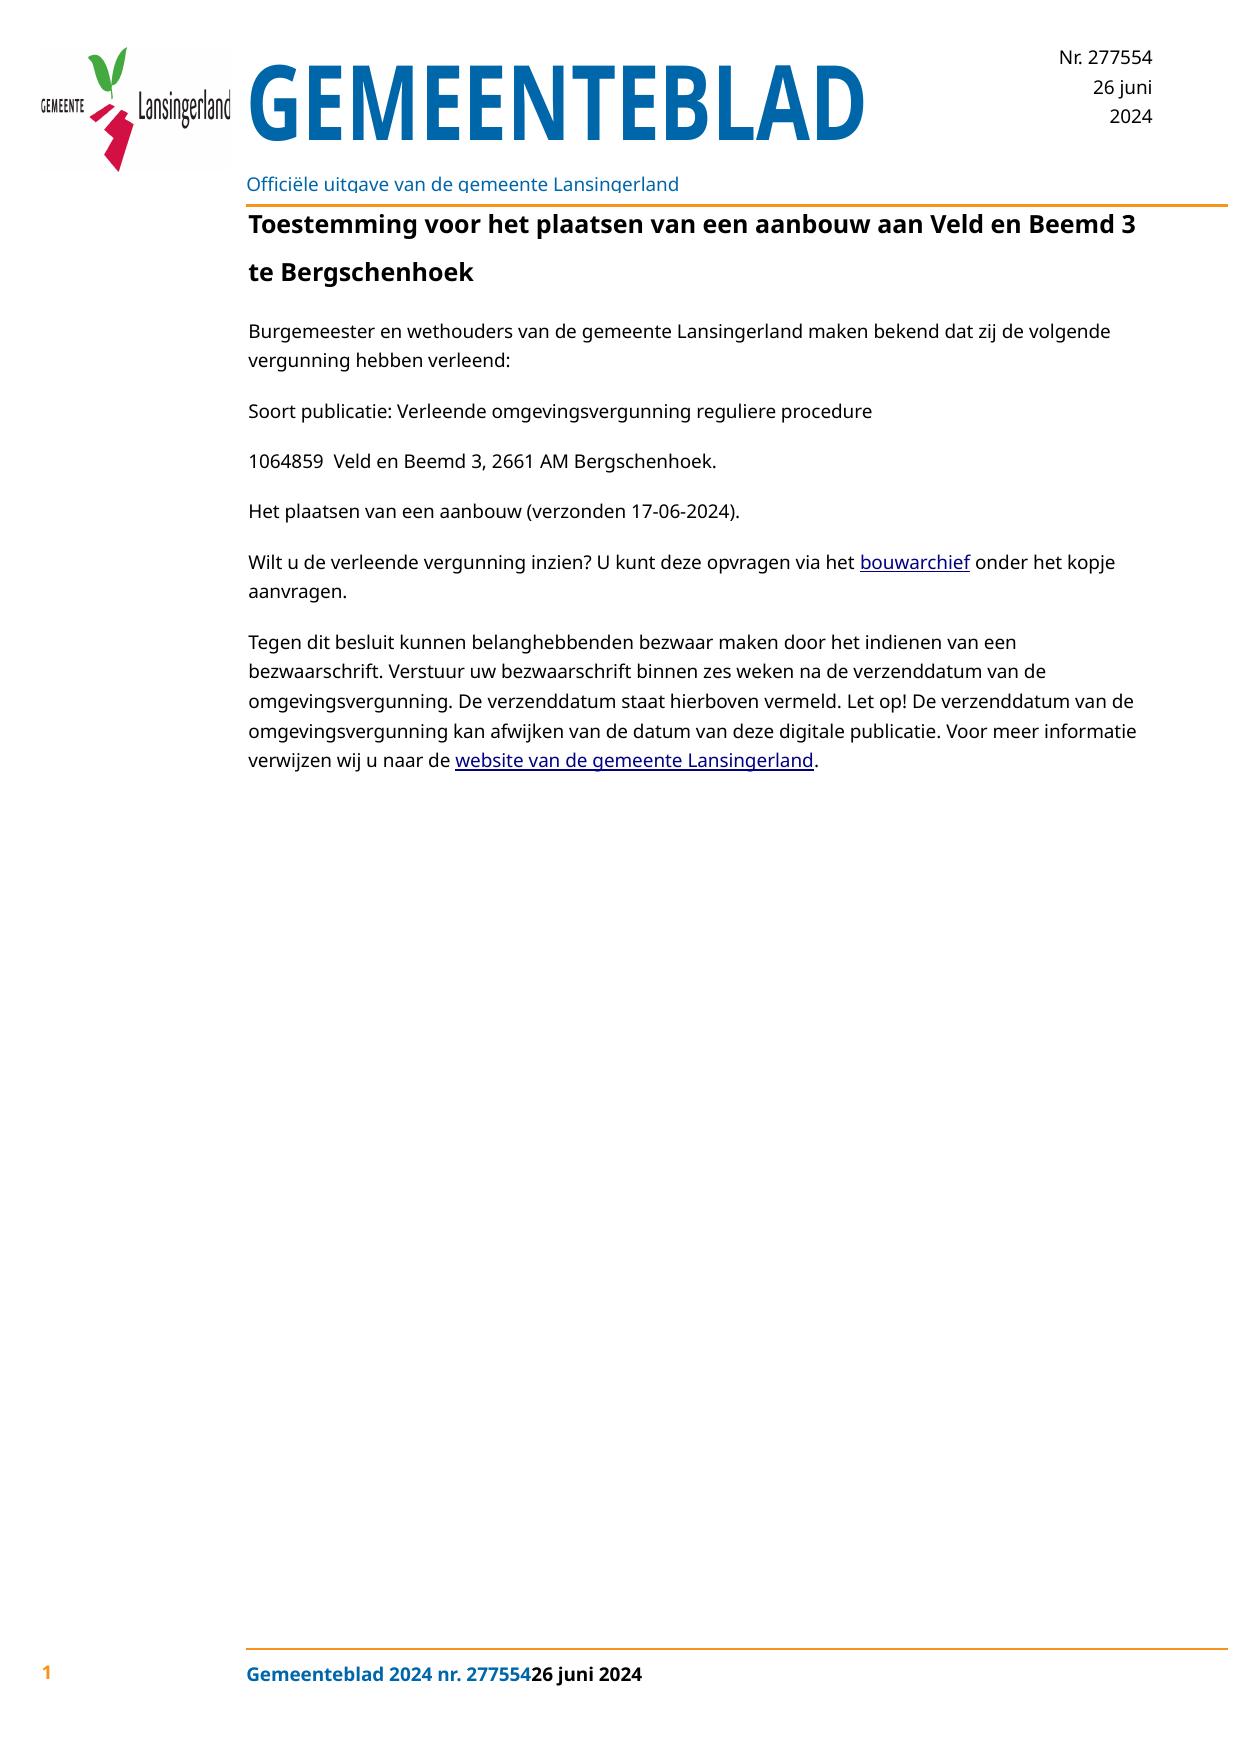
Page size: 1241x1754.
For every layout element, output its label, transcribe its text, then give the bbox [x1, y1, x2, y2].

text Burgemeester en wethouders van de gemeente Lansingerland maken bekend dat zij de volgende vergunning hebben verleend: [248, 318, 1152, 373]
text Toestemming voor het plaatsen van een aanbouw aan Veld en Beemd 3 te Bergschenhoek [248, 207, 1152, 288]
text Het plaatsen van een aanbouw (verzonden 17-06-2024). [248, 499, 1152, 524]
picture [41, 47, 231, 172]
text 1064859 Veld en Beemd 3, 2661 AM Bergschenhoek. [248, 448, 1152, 474]
text Soort publicatie: Verleende omgevingsvergunning reguliere procedure [248, 398, 1152, 424]
text Wilt u de verleende vergunning inzien? U kunt deze opvragen via het bouwarchief onder het kopje aanvragen. [248, 549, 1152, 604]
text Tegen dit besluit kunnen belanghebbenden bezwaar maken door het indienen van een bezwaarschrift. Verstuur uw bezwaarschrift binnen zes weken na de verzenddatum van de omgevingsvergunning. De verzenddatum staat hierboven vermeld. Let op! De verzenddatum van de omgevingsvergunning kan afwijken van de datum van deze digitale publicatie. Voor meer informatie verwijzen wij u naar de website van de gemeente Lansingerland. [248, 629, 1152, 773]
